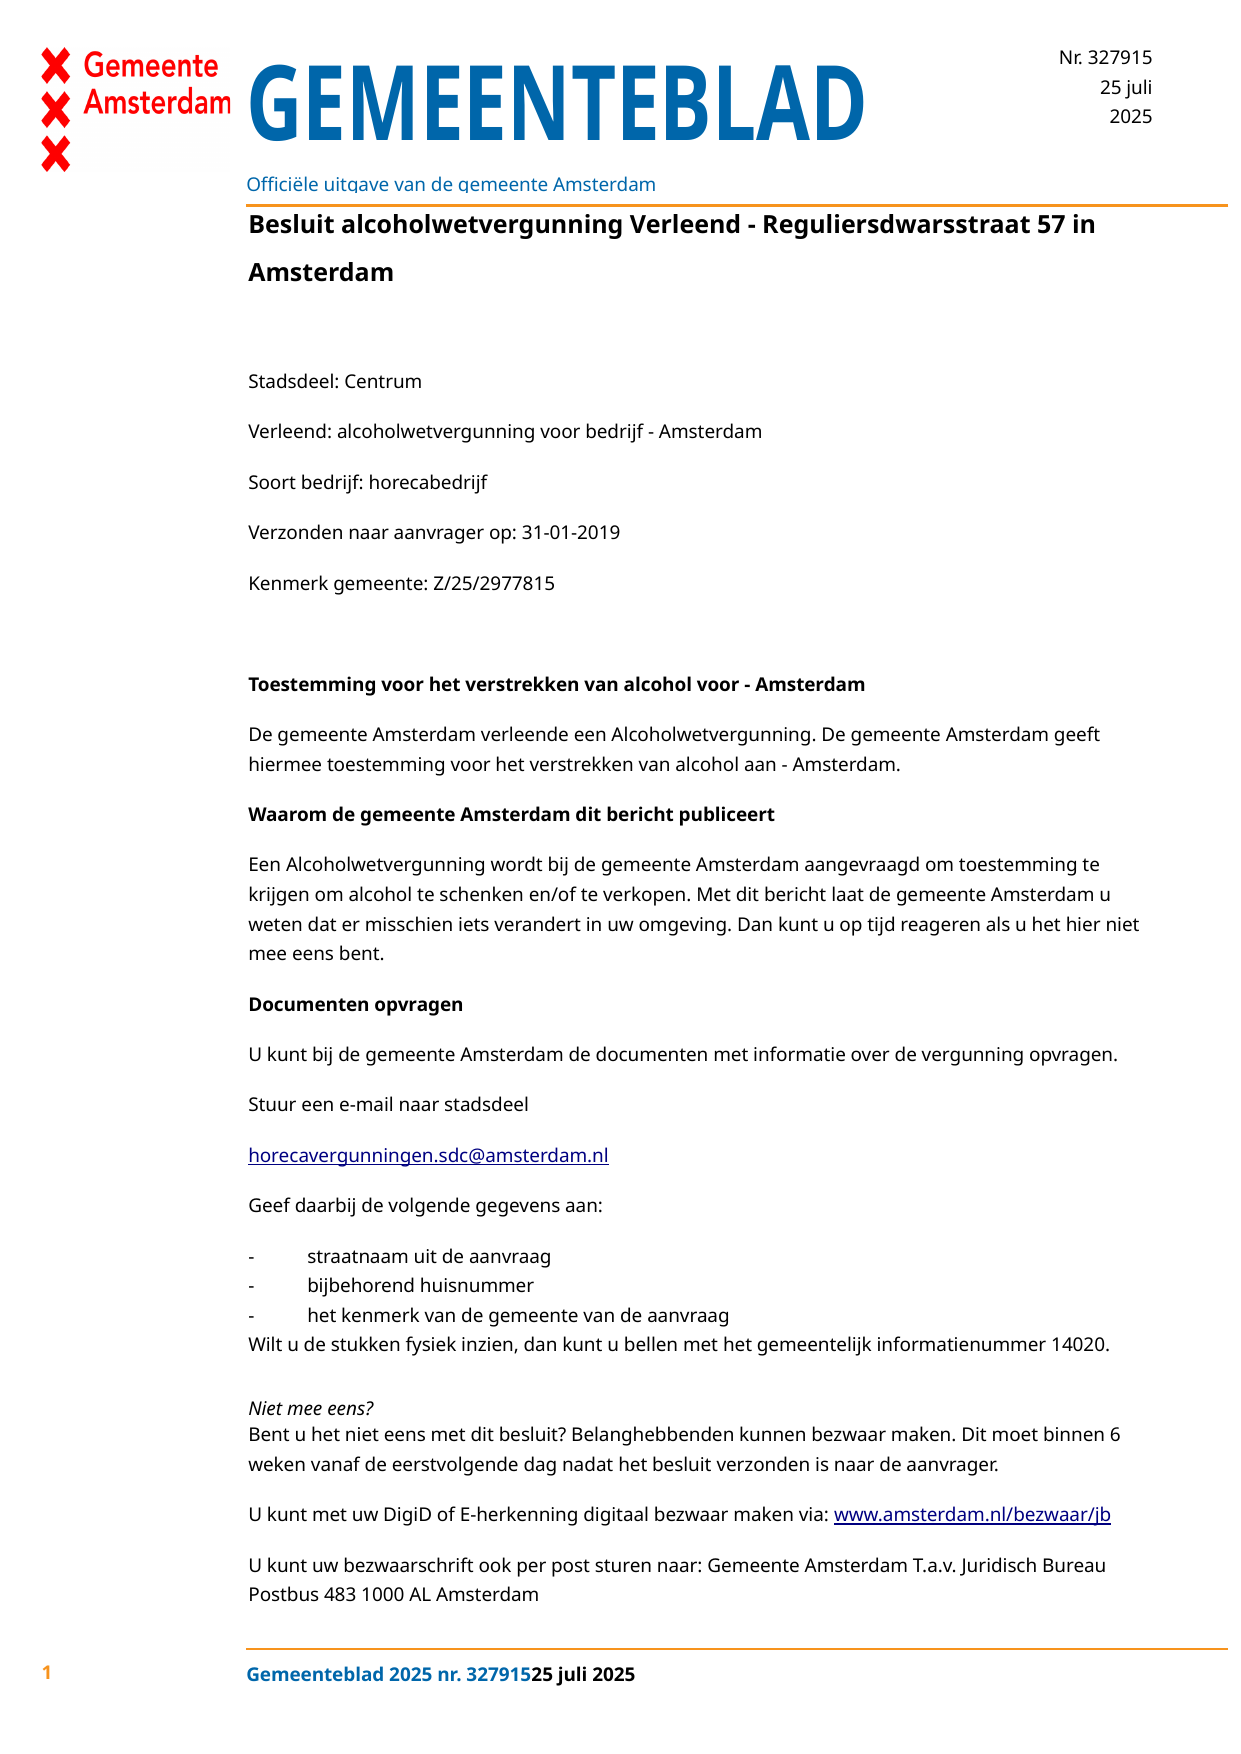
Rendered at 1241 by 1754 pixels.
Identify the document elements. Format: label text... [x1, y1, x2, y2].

text Soort bedrijf: horecabedrijf [248, 469, 1152, 495]
text Stadsdeel: Centrum [248, 368, 1152, 394]
text Kenmerk gemeente: Z/25/2977815 [248, 570, 1152, 596]
text Verleend: alcoholwetvergunning voor bedrijf - Amsterdam [248, 419, 1152, 444]
text Niet mee eens? [248, 1396, 1152, 1421]
text De gemeente Amsterdam verleende een Alcoholwetvergunning. De gemeente Amsterdam geeft hiermee toestemming voor het verstrekken van alcohol aan - Amsterdam. [248, 721, 1152, 777]
text Wilt u de stukken fysiek inzien, dan kunt u bellen met het gemeentelijk informatienummer 14020. [248, 1332, 1152, 1357]
text U kunt uw bezwaarschrift ook per post sturen naar: Gemeente Amsterdam T.a.v. Juridisch Bureau Postbus 483 1000 AL Amsterdam [248, 1552, 1152, 1607]
text U kunt bij de gemeente Amsterdam de documenten met informatie over de vergunning opvragen. [248, 1041, 1152, 1067]
text Stuur een e-mail naar stadsdeel [248, 1092, 1152, 1117]
text Verzonden naar aanvrager op: 31-01-2019 [248, 519, 1152, 545]
list bijbehorend huisnummer [248, 1272, 1152, 1298]
text Documenten opvragen [248, 991, 1152, 1017]
text Besluit alcoholwetvergunning Verleend - Reguliersdwarsstraat 57 in Amsterdam [248, 207, 1152, 288]
text U kunt met uw DigiD of E-herkenning digitaal bezwaar maken via: www.amsterdam.nl/bezwaar/jb [248, 1501, 1152, 1527]
text horecavergunningen.sdc@amsterdam.nl [248, 1142, 1152, 1168]
text Een Alcoholwetvergunning wordt bij de gemeente Amsterdam aangevraagd om toestemming te krijgen om alcohol te schenken en/of te verkopen. Met dit bericht laat de gemeente Amsterdam u weten dat er misschien iets verandert in uw omgeving. Dan kunt u op tijd reageren als u het hier niet mee eens bent. [248, 852, 1152, 966]
text Geef daarbij de volgende gegevens aan: [248, 1192, 1152, 1218]
list het kenmerk van de gemeente van de aanvraag [248, 1302, 1152, 1328]
picture [41, 47, 231, 172]
text Bent u het niet eens met dit besluit? Belanghebbenden kunnen bezwaar maken. Dit moet binnen 6 weken vanaf de eerstvolgende dag nadat het besluit verzonden is naar de aanvrager. [248, 1421, 1152, 1477]
list straatnaam uit de aanvraag [248, 1243, 1152, 1269]
text Waarom de gemeente Amsterdam dit bericht publiceert [248, 801, 1152, 827]
text Toestemming voor het verstrekken van alcohol voor - Amsterdam [248, 671, 1152, 697]
